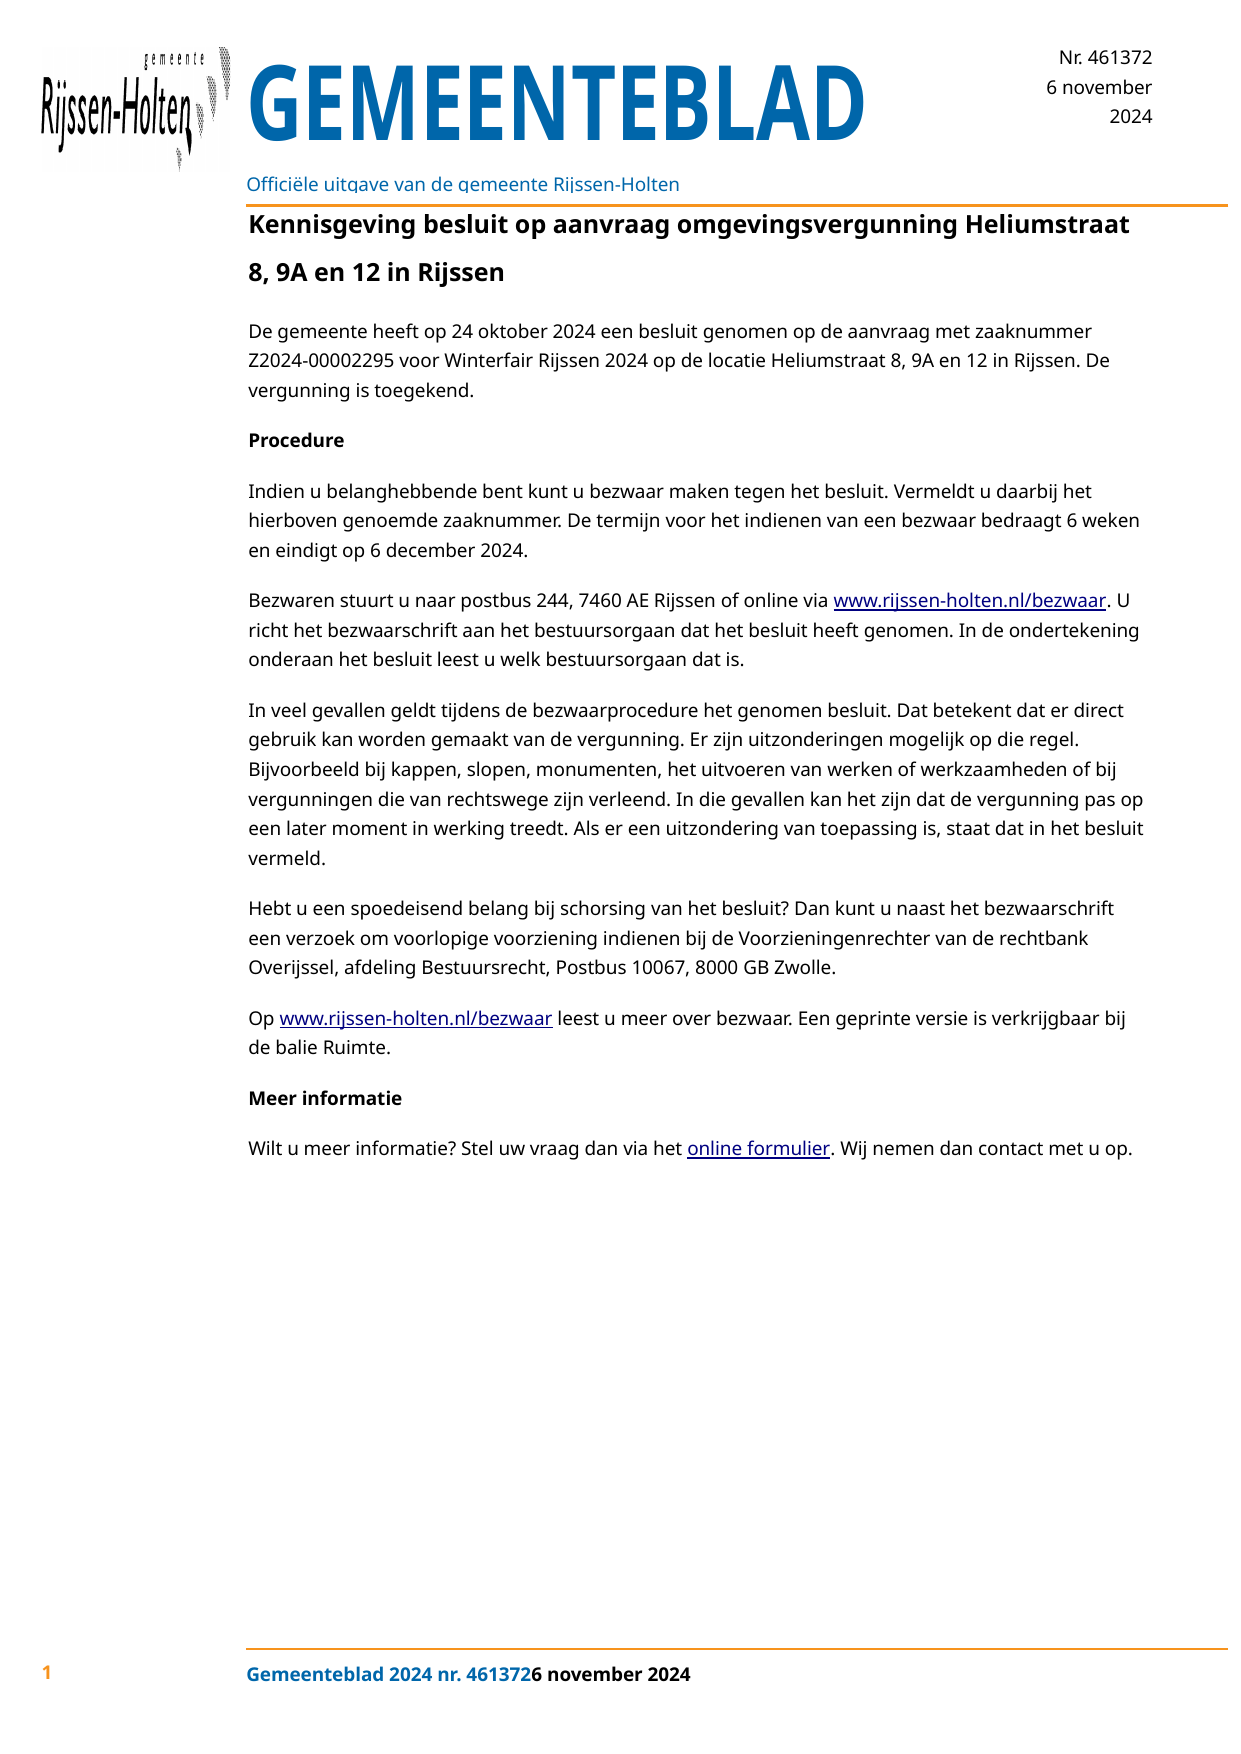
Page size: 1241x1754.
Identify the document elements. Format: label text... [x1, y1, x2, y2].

text Bezwaren stuurt u naar postbus 244, 7460 AE Rijssen of online via www.rijssen-holten.nl/bezwaar. U richt het bezwaarschrift aan het bestuursorgaan dat het besluit heeft genomen. In de ondertekening onderaan het besluit leest u welk bestuursorgaan dat is. [248, 587, 1152, 672]
text Meer informatie [248, 1085, 1152, 1111]
text De gemeente heeft op 24 oktober 2024 een besluit genomen op de aanvraag met zaaknummer Z2024-00002295 voor Winterfair Rijssen 2024 op de locatie Heliumstraat 8, 9A en 12 in Rijssen. De vergunning is toegekend. [248, 318, 1152, 403]
picture [41, 47, 231, 172]
text In veel gevallen geldt tijdens de bezwaarprocedure het genomen besluit. Dat betekent dat er direct gebruik kan worden gemaakt van de vergunning. Er zijn uitzonderingen mogelijk op die regel. Bijvoorbeeld bij kappen, slopen, monumenten, het uitvoeren van werken of werkzaamheden of bij vergunningen die van rechtswege zijn verleend. In die gevallen kan het zijn dat de vergunning pas op een later moment in werking treedt. Als er een uitzondering van toepassing is, staat dat in het besluit vermeld. [248, 697, 1152, 871]
text Procedure [248, 427, 1152, 453]
text Hebt u een spoedeisend belang bij schorsing van het besluit? Dan kunt u naast het bezwaarschrift een verzoek om voorlopige voorziening indienen bij de Voorzieningenrechter van de rechtbank Overijssel, afdeling Bestuursrecht, Postbus 10067, 8000 GB Zwolle. [248, 895, 1152, 980]
text Wilt u meer informatie? Stel uw vraag dan via het online formulier. Wij nemen dan contact met u op. [248, 1135, 1152, 1161]
text Op www.rijssen-holten.nl/bezwaar leest u meer over bezwaar. Een geprinte versie is verkrijgbaar bij de balie Ruimte. [248, 1005, 1152, 1060]
text Indien u belanghebbende bent kunt u bezwaar maken tegen het besluit. Vermeldt u daarbij het hierboven genoemde zaaknummer. De termijn voor het indienen van een bezwaar bedraagt 6 weken en eindigt op 6 december 2024. [248, 478, 1152, 563]
text Kennisgeving besluit op aanvraag omgevingsvergunning Heliumstraat 8, 9A en 12 in Rijssen [248, 207, 1152, 288]
